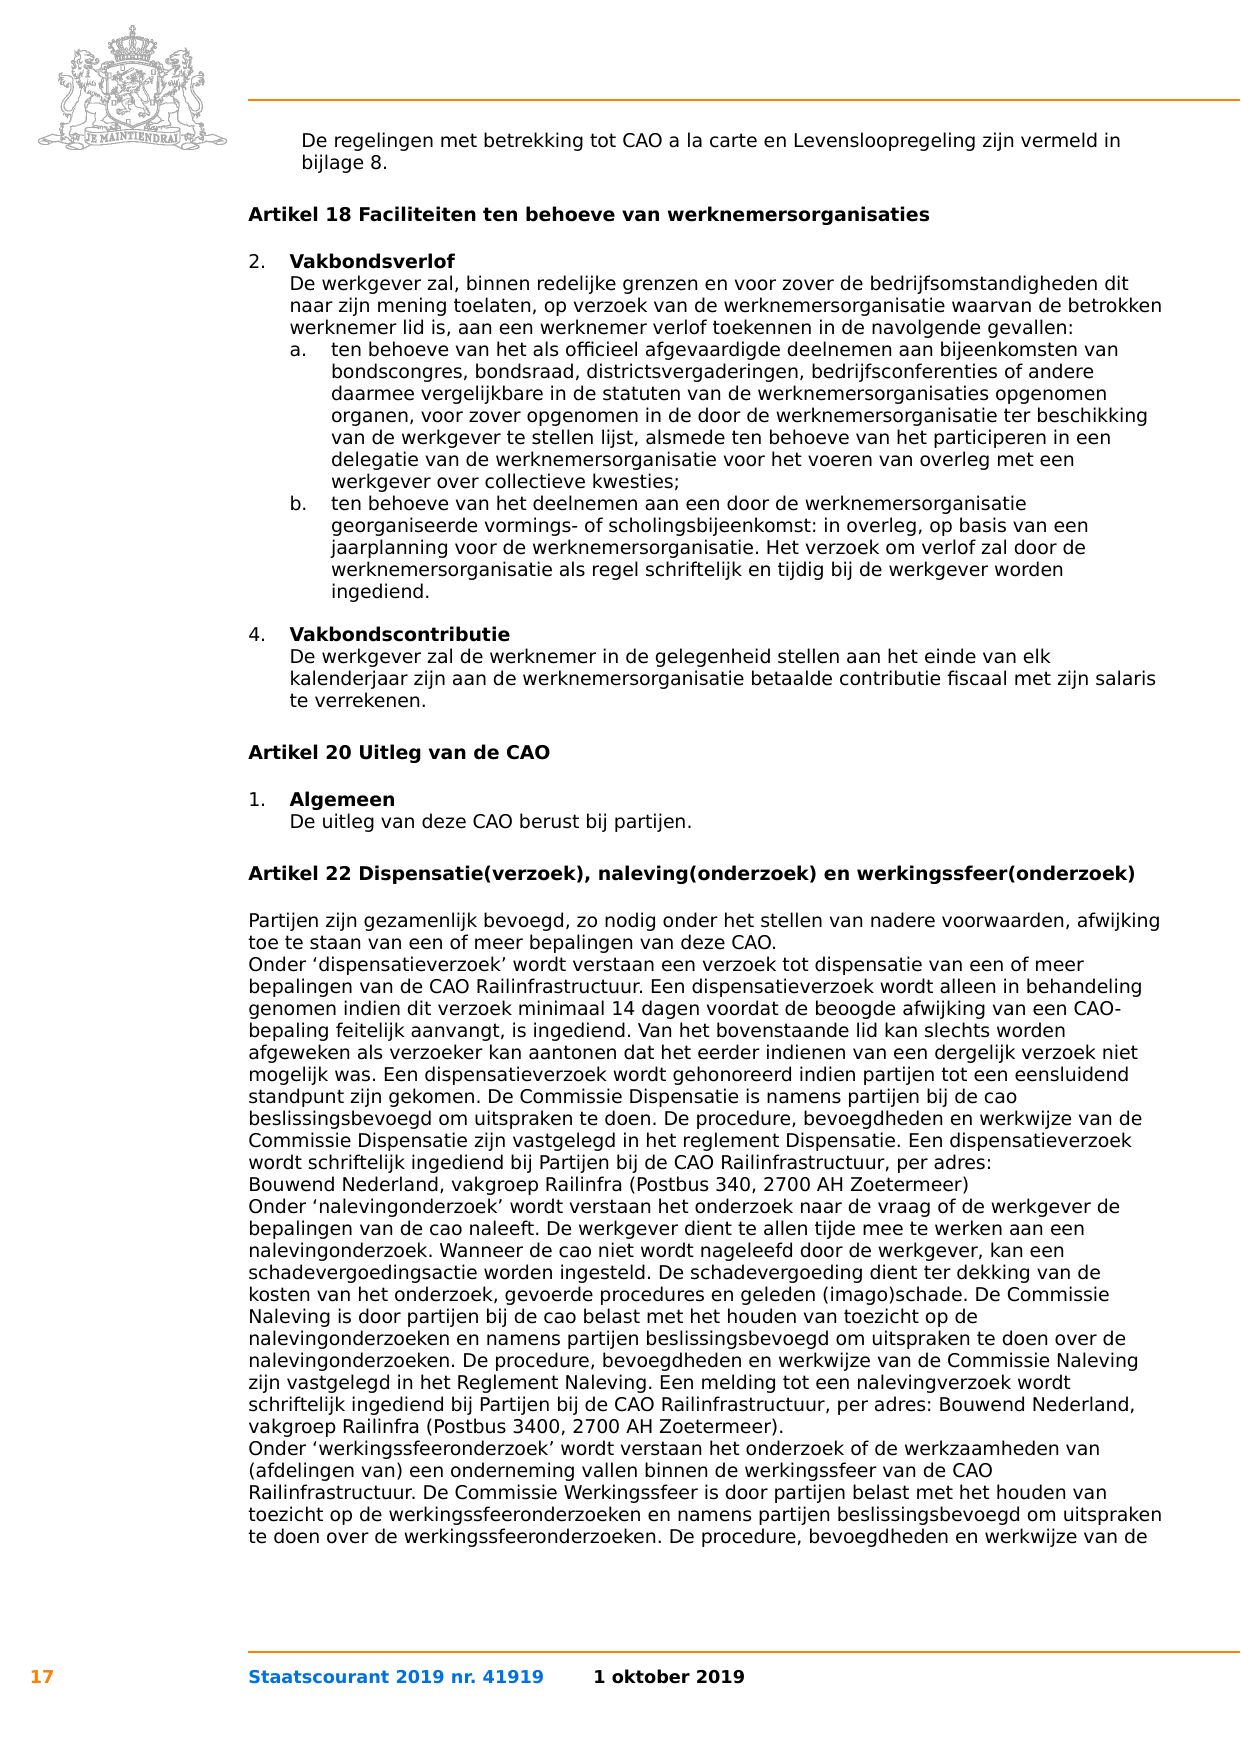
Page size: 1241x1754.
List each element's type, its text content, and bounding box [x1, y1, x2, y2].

text b. ten behoeve van het deelnemen aan een door de werknemersorganisatie georganiseerde vormings- of scholingsbijeenkomst: in overleg, op basis van een jaarplanning voor de werknemersorganisatie. Het verzoek om verlof zal door de werknemersorganisatie als regel schriftelijk en tijdig bij de werkgever worden ingediend. [289, 493, 1163, 602]
text 4. Vakbondscontributie [248, 624, 1163, 646]
text De werkgever zal, binnen redelijke grenzen en voor zover de bedrijfsomstandigheden dit naar zijn mening toelaten, op verzoek van de werknemersorganisatie waarvan de betrokken werknemer lid is, aan een werknemer verlof toekennen in de navolgende gevallen: [289, 273, 1163, 339]
text Onder ‘nalevingonderzoek’ wordt verstaan het onderzoek naar de vraag of de werkgever de bepalingen van de cao naleeft. De werkgever dient te allen tijde mee te werken aan een nalevingonderzoek. Wanneer de cao niet wordt nageleefd door de werkgever, kan een schadevergoedingsactie worden ingesteld. De schadevergoeding dient ter dekking van de kosten van het onderzoek, gevoerde procedures en geleden (imago)schade. De Commissie Naleving is door partijen bij de cao belast met het houden van toezicht op de nalevingonderzoeken en namens partijen beslissingsbevoegd om uitspraken te doen over de nalevingonderzoeken. De procedure, bevoegdheden en werkwijze van de Commissie Naleving zijn vastgelegd in het Reglement Naleving. Een melding tot een nalevingverzoek wordt schriftelijk ingediend bij Partijen bij de CAO Railinfrastructuur, per adres: Bouwend Nederland, vakgroep Railinfra (Postbus 3400, 2700 AH Zoetermeer). [248, 1196, 1163, 1438]
text Bouwend Nederland, vakgroep Railinfra (Postbus 340, 2700 AH Zoetermeer) [248, 1174, 1163, 1196]
text Onder ‘dispensatieverzoek’ wordt verstaan een verzoek tot dispensatie van een of meer bepalingen van de CAO Railinfrastructuur. Een dispensatieverzoek wordt alleen in behandeling genomen indien dit verzoek minimaal 14 dagen voordat de beoogde afwijking van een CAO-bepaling feitelijk aanvangt, is ingediend. Van het bovenstaande lid kan slechts worden afgeweken als verzoeker kan aantonen dat het eerder indienen van een dergelijk verzoek niet mogelijk was. Een dispensatieverzoek wordt gehonoreerd indien partijen tot een eensluidend standpunt zijn gekomen. De Commissie Dispensatie is namens partijen bij de cao beslissingsbevoegd om uitspraken te doen. De procedure, bevoegdheden en werkwijze van de Commissie Dispensatie zijn vastgelegd in het reglement Dispensatie. Een dispensatieverzoek wordt schriftelijk ingediend bij Partijen bij de CAO Railinfrastructuur, per adres: [248, 954, 1163, 1174]
text De regelingen met betrekking tot CAO a la carte en Levensloopregeling zijn vermeld in bijlage 8. [301, 130, 1163, 174]
text Partijen zijn gezamenlijk bevoegd, zo nodig onder het stellen van nadere voorwaarden, afwijking toe te staan van een of meer bepalingen van deze CAO. [248, 910, 1163, 954]
text De uitleg van deze CAO berust bij partijen. [289, 811, 1163, 833]
subtitle Artikel 20 Uitleg van de CAO [248, 742, 1163, 764]
subtitle Artikel 18 Faciliteiten ten behoeve van werknemersorganisaties [248, 204, 1163, 226]
text Onder ‘werkingssfeeronderzoek’ wordt verstaan het onderzoek of de werkzaamheden van (afdelingen van) een onderneming vallen binnen de werkingssfeer van de CAO Railinfrastructuur. De Commissie Werkingssfeer is door partijen belast met het houden van toezicht op de werkingssfeeronderzoeken en namens partijen beslissingsbevoegd om uitspraken te doen over de werkingssfeeronderzoeken. De procedure, bevoegdheden en werkwijze van de [248, 1438, 1163, 1548]
subtitle Artikel 22 Dispensatie(verzoek), naleving(onderzoek) en werkingssfeer(onderzoek) [248, 863, 1163, 885]
picture [38, 25, 227, 150]
text 2. Vakbondsverlof [248, 251, 1163, 273]
text a. ten behoeve van het als officieel afgevaardigde deelnemen aan bijeenkomsten van bondscongres, bondsraad, districtsvergaderingen, bedrijfsconferenties of andere daarmee vergelijkbare in de statuten van de werknemersorganisaties opgenomen organen, voor zover opgenomen in de door de werknemersorganisatie ter beschikking van de werkgever te stellen lijst, alsmede ten behoeve van het participeren in een delegatie van de werknemersorganisatie voor het voeren van overleg met een werkgever over collectieve kwesties; [289, 339, 1163, 493]
text De werkgever zal de werknemer in de gelegenheid stellen aan het einde van elk kalenderjaar zijn aan de werknemersorganisatie betaalde contributie fiscaal met zijn salaris te verrekenen. [289, 646, 1163, 712]
text 1. Algemeen [248, 789, 1163, 811]
